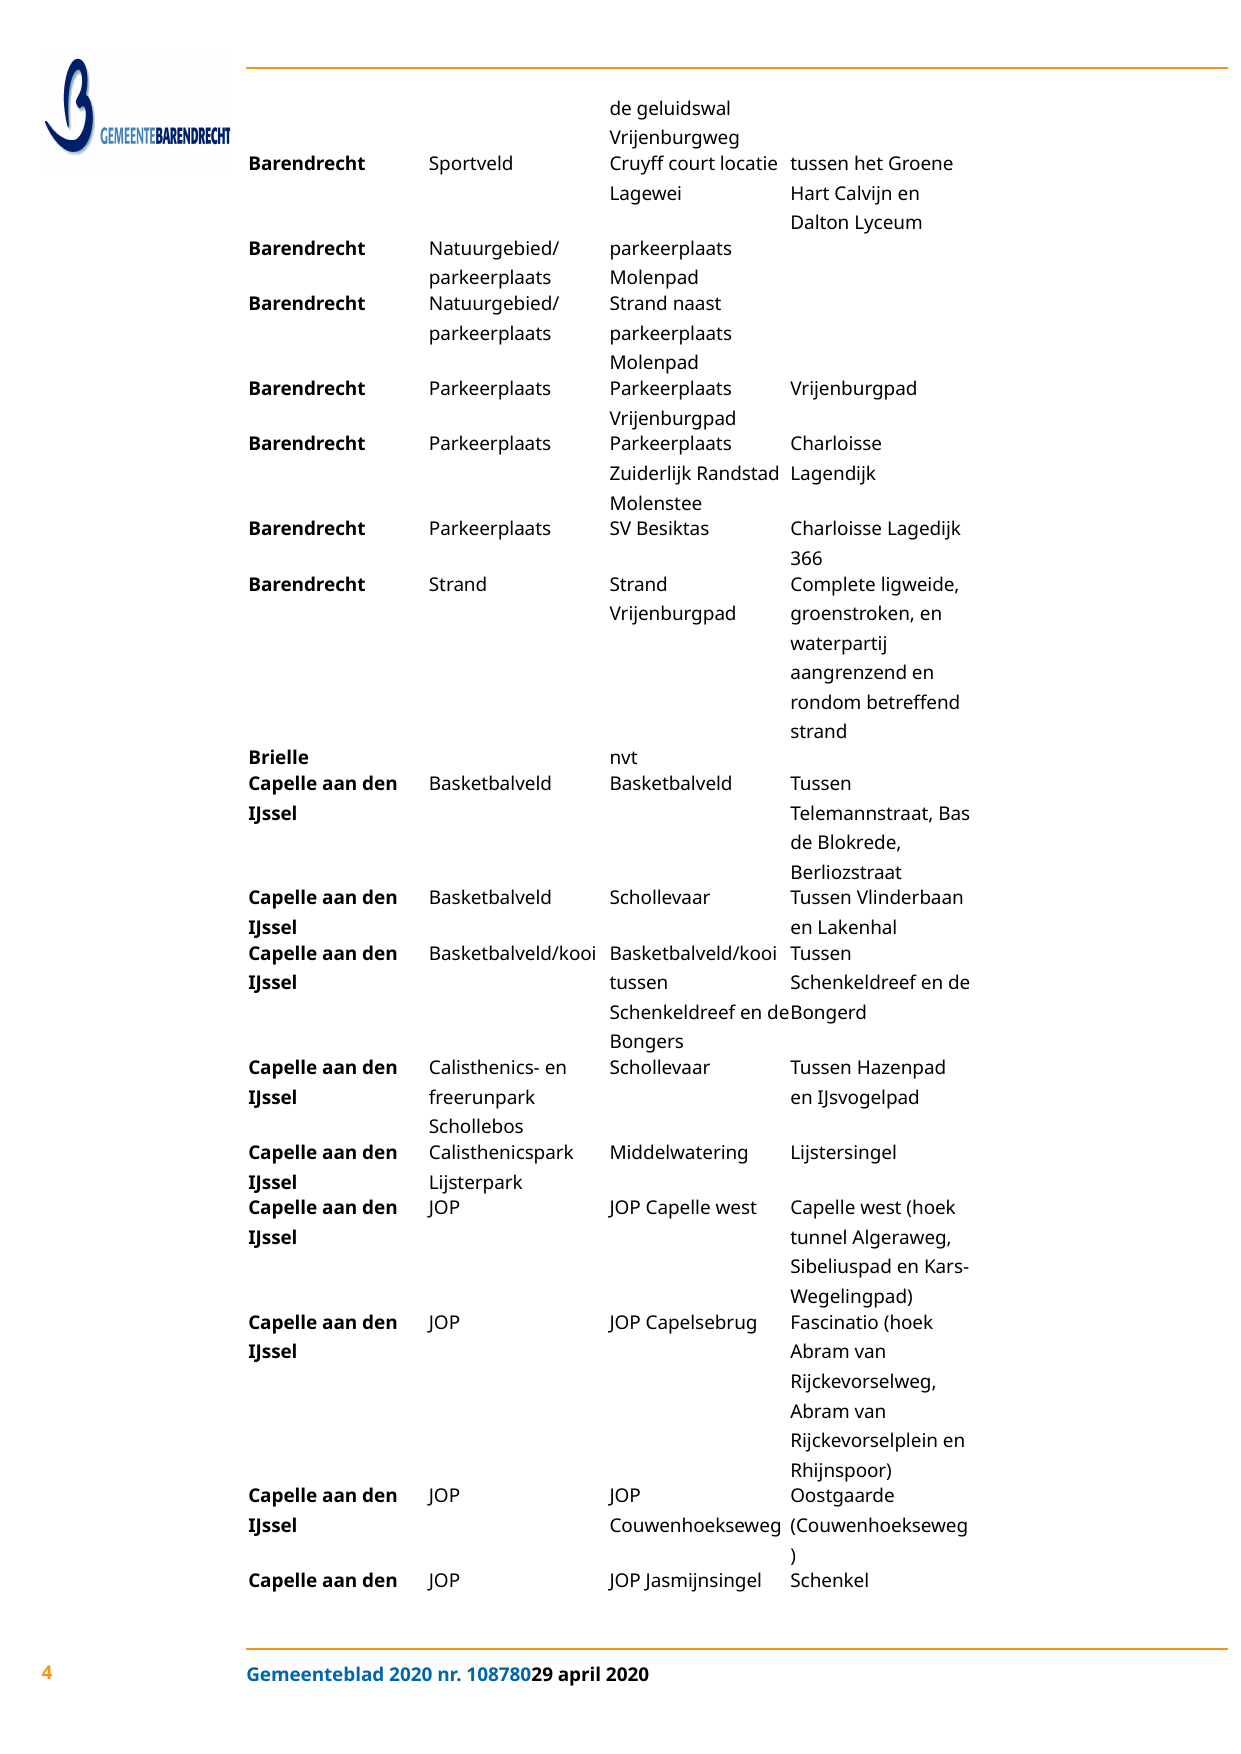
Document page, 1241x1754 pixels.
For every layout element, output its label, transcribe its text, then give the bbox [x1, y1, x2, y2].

table_cell [790, 290, 971, 375]
table_cell [971, 235, 1152, 290]
table_cell Basketbalveld/kooi [429, 940, 609, 1054]
table_cell [971, 150, 1152, 235]
table_cell Barendrecht [248, 375, 429, 431]
table_cell Brielle [248, 744, 429, 770]
table_cell de geluidswal Vrijenburgweg [609, 95, 790, 150]
table_cell Parkeerplaats [429, 431, 609, 515]
table_cell Charloisse Lagedijk 366 [790, 515, 971, 571]
table_cell JOP Jasmijnsingel [609, 1568, 790, 1593]
table_cell JOP [429, 1309, 609, 1483]
table_cell SV Besiktas [609, 515, 790, 571]
table_cell Capelle aan den IJssel [248, 1195, 429, 1309]
table_cell JOP Couwenhoekseweg [609, 1483, 790, 1568]
table_cell [971, 431, 1152, 515]
table_cell Charloisse Lagendijk [790, 431, 971, 515]
table_cell [790, 744, 971, 770]
table_cell Calisthenics- en freerunpark Schollebos [429, 1054, 609, 1139]
table_cell Parkeerplaats Zuiderlijk Randstad Molenstee [609, 431, 790, 515]
table_cell [971, 1483, 1152, 1568]
table_cell Basketbalveld [609, 770, 790, 884]
table_cell Middelwatering [609, 1139, 790, 1194]
table_cell Capelle aan den IJssel [248, 1139, 429, 1194]
table_cell Capelle west (hoek tunnel Algeraweg, Sibeliuspad en Kars-Wegelingpad) [790, 1195, 971, 1309]
table_cell Barendrecht [248, 235, 429, 290]
table_cell Barendrecht [248, 571, 429, 744]
table_cell Oostgaarde (Couwenhoekseweg) [790, 1483, 971, 1568]
table_cell [248, 95, 429, 150]
table_cell Capelle aan den IJssel [248, 940, 429, 1054]
table_cell Tussen Telemannstraat, Bas de Blokrede, Berliozstraat [790, 770, 971, 884]
table_cell JOP [429, 1195, 609, 1309]
table_cell Capelle aan den IJssel [248, 770, 429, 884]
table_cell Strand naast parkeerplaats Molenpad [609, 290, 790, 375]
table_cell [971, 1568, 1152, 1593]
table_cell [971, 1054, 1152, 1139]
table_cell Basketbalveld [429, 885, 609, 940]
table_cell [971, 1309, 1152, 1483]
table_cell JOP Capelsebrug [609, 1309, 790, 1483]
table_cell Lijstersingel [790, 1139, 971, 1194]
table_cell Barendrecht [248, 431, 429, 515]
table_cell JOP Capelle west [609, 1195, 790, 1309]
table_cell Fascinatio (hoek Abram van Rijckevorselweg, Abram van Rijckevorselplein en Rhijnspoor) [790, 1309, 971, 1483]
table_cell [971, 1195, 1152, 1309]
table_cell Natuurgebied/parkeerplaats [429, 290, 609, 375]
table_cell [971, 940, 1152, 1054]
table_cell [429, 744, 609, 770]
table_cell Capelle aan den IJssel [248, 885, 429, 940]
table_cell [971, 290, 1152, 375]
table_cell JOP [429, 1483, 609, 1568]
table_cell Capelle aan den [248, 1568, 429, 1593]
table_cell Basketbalveld [429, 770, 609, 884]
table_cell Tussen Vlinderbaan en Lakenhal [790, 885, 971, 940]
table_cell Capelle aan den IJssel [248, 1483, 429, 1568]
table_cell Strand Vrijenburgpad [609, 571, 790, 744]
table_cell [971, 744, 1152, 770]
table_cell Barendrecht [248, 290, 429, 375]
table_cell Parkeerplaats Vrijenburgpad [609, 375, 790, 431]
table_cell Basketbalveld/kooi tussen Schenkeldreef en de Bongers [609, 940, 790, 1054]
table_cell Tussen Hazenpad en IJsvogelpad [790, 1054, 971, 1139]
table_cell nvt [609, 744, 790, 770]
table_cell Parkeerplaats [429, 515, 609, 571]
table_cell [971, 375, 1152, 431]
table_cell tussen het Groene Hart Calvijn en Dalton Lyceum [790, 150, 971, 235]
table_cell [790, 235, 971, 290]
picture [41, 47, 231, 172]
table_cell Natuurgebied/parkeerplaats [429, 235, 609, 290]
table_cell Schenkel [790, 1568, 971, 1593]
table_cell Barendrecht [248, 515, 429, 571]
table_cell Schollevaar [609, 885, 790, 940]
table_cell [429, 95, 609, 150]
table_cell JOP [429, 1568, 609, 1593]
table_cell Calisthenicspark Lijsterpark [429, 1139, 609, 1194]
table_cell parkeerplaats Molenpad [609, 235, 790, 290]
table_cell Capelle aan den IJssel [248, 1054, 429, 1139]
table_cell Schollevaar [609, 1054, 790, 1139]
table_cell [971, 770, 1152, 884]
table_cell Sportveld [429, 150, 609, 235]
table_cell Complete ligweide, groenstroken, en waterpartij aangrenzend en rondom betreffend strand [790, 571, 971, 744]
table_cell [971, 95, 1152, 150]
table_cell [971, 885, 1152, 940]
table_cell [790, 95, 971, 150]
table_cell Barendrecht [248, 150, 429, 235]
table_cell Capelle aan den IJssel [248, 1309, 429, 1483]
table_cell Tussen Schenkeldreef en de Bongerd [790, 940, 971, 1054]
table_cell [971, 515, 1152, 571]
table_cell Vrijenburgpad [790, 375, 971, 431]
table_cell [971, 1139, 1152, 1194]
table_cell Cruyff court locatie Lagewei [609, 150, 790, 235]
table_cell Strand [429, 571, 609, 744]
table_cell [971, 571, 1152, 744]
table_cell Parkeerplaats [429, 375, 609, 431]
